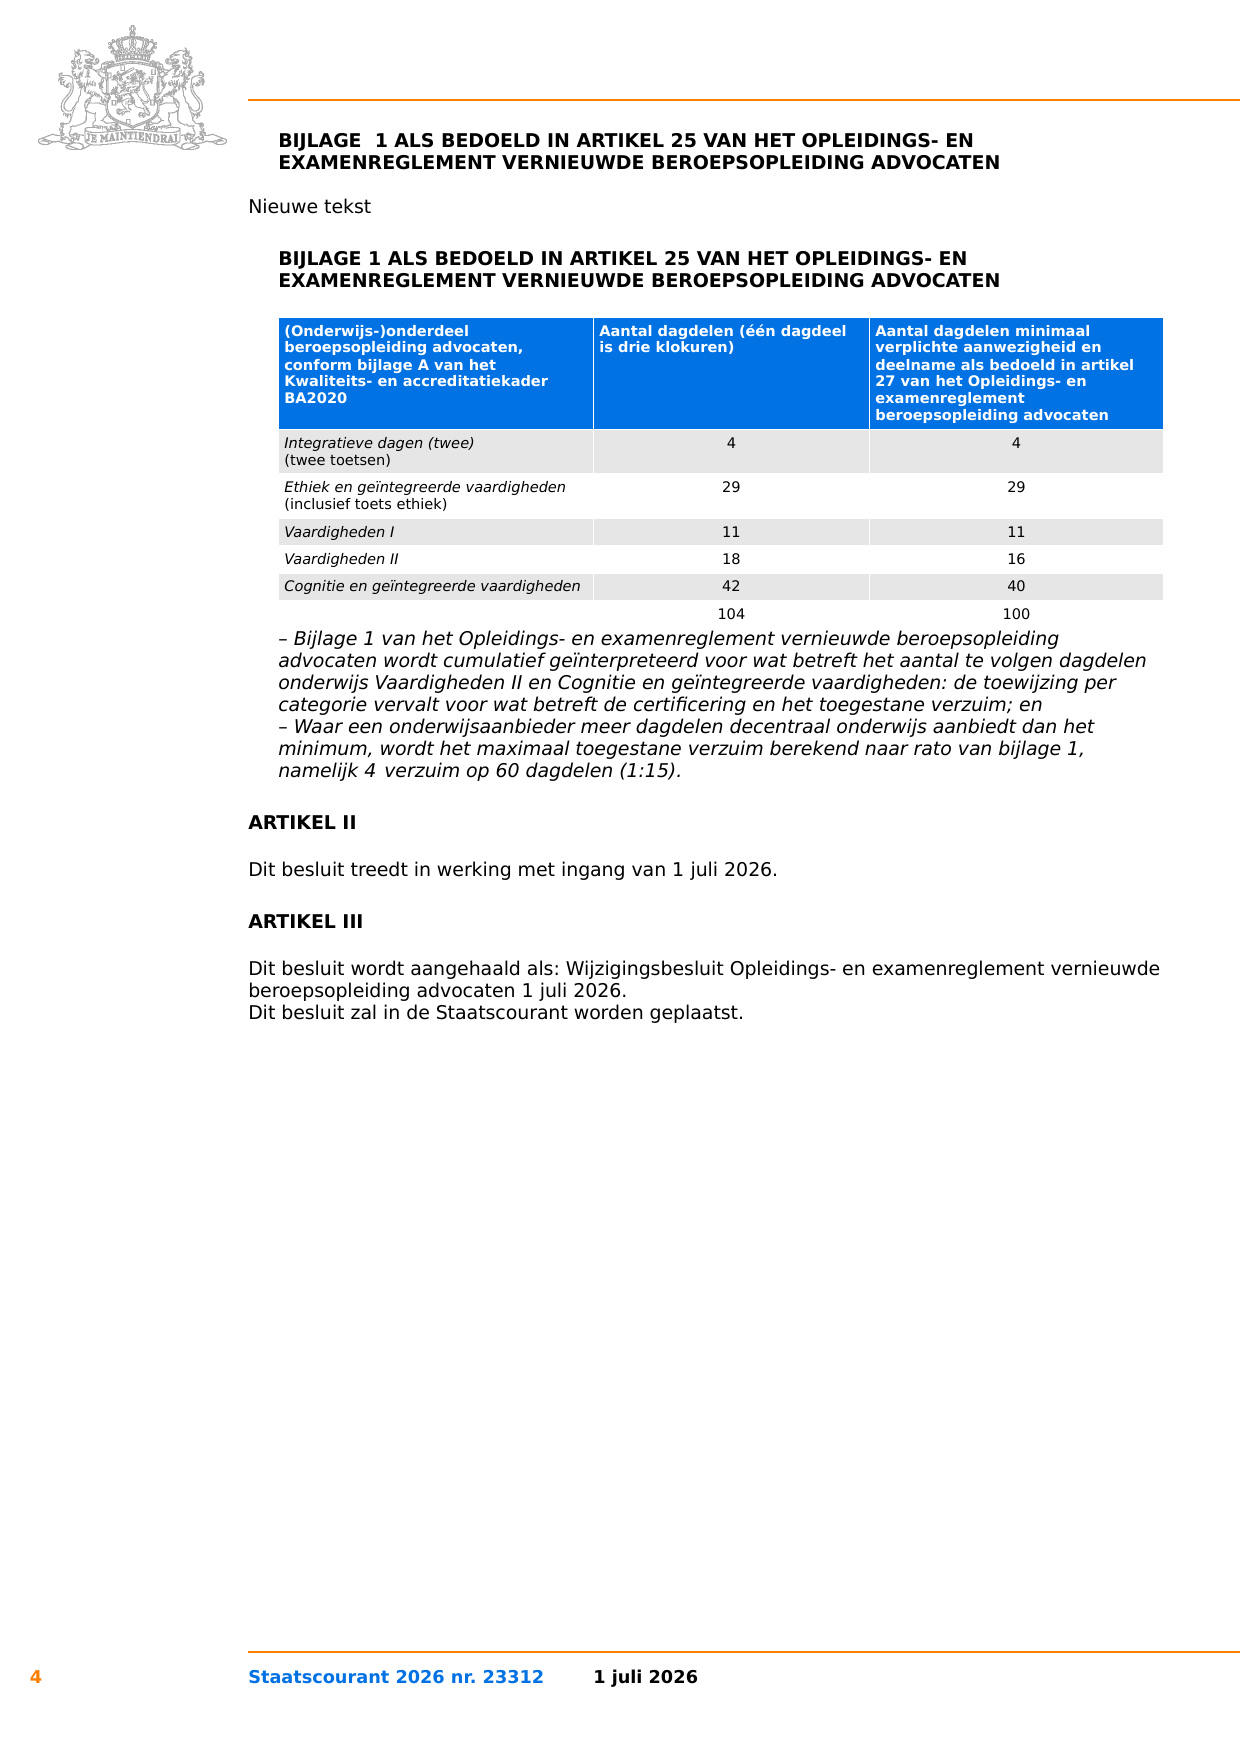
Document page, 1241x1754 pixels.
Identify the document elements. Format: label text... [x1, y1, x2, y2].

text Dit besluit wordt aangehaald als: Wijzigingsbesluit Opleidings- en examenreglement vernieuwde beroepsopleiding advocaten 1 juli 2026. [248, 958, 1163, 1002]
table_cell 11 [870, 519, 1163, 545]
table_cell 29 [870, 474, 1163, 518]
table_cell Vaardigheden I [279, 519, 593, 545]
table_cell 11 [594, 519, 869, 545]
text – Waar een onderwijsaanbieder meer dagdelen decentraal onderwijs aanbiedt dan het minimum, wordt het maximaal toegestane verzuim berekend naar rato van bijlage 1, namelijk 4 verzuim op 60 dagdelen (1:15). [278, 716, 1163, 782]
text Dit besluit treedt in werking met ingang van 1 juli 2026. [248, 859, 1163, 881]
table_cell 16 [870, 546, 1163, 572]
table_cell 42 [594, 574, 869, 600]
text Nieuwe tekst [248, 196, 1163, 218]
table_cell 100 [870, 601, 1163, 627]
table_header Aantal dagdelen minimaal verplichte aanwezigheid en deelname als bedoeld in artikel 27 van het Opleidings- en examenreglement beroepsopleiding advocaten [870, 318, 1163, 429]
table_cell Ethiek en geïntegreerde vaardigheden (inclusief toets ethiek) [279, 474, 593, 518]
picture [38, 25, 227, 150]
table_cell [279, 601, 593, 627]
table_cell 18 [594, 546, 869, 572]
text – Bijlage 1 van het Opleidings- en examenreglement vernieuwde beroepsopleiding advocaten wordt cumulatief geïnterpreteerd voor wat betreft het aantal te volgen dagdelen onderwijs Vaardigheden II en Cognitie en geïntegreerde vaardigheden: de toewijzing per categorie vervalt voor wat betreft de certificering en het toegestane verzuim; en [278, 628, 1163, 716]
table_cell 29 [594, 474, 869, 518]
subtitle BIJLAGE 1 ALS BEDOELD IN ARTIKEL 25 VAN HET OPLEIDINGS- EN EXAMENREGLEMENT VERNIEUWDE BEROEPSOPLEIDING ADVOCATEN [278, 248, 1163, 292]
subtitle ARTIKEL III [248, 911, 1163, 933]
table_cell 40 [870, 574, 1163, 600]
table_cell 104 [594, 601, 869, 627]
table_cell Cognitie en geïntegreerde vaardigheden [279, 574, 593, 600]
table_cell 4 [594, 430, 869, 473]
text Dit besluit zal in de Staatscourant worden geplaatst. [248, 1002, 1163, 1024]
table_header (Onderwijs-)onderdeel beroepsopleiding advocaten, conform bijlage A van het Kwaliteits- en accreditatiekader BA2020 [279, 318, 593, 429]
table_cell Integratieve dagen (twee) (twee toetsen) [279, 430, 593, 473]
subtitle BIJLAGE 1 ALS BEDOELD IN ARTIKEL 25 VAN HET OPLEIDINGS- EN EXAMENREGLEMENT VERNIEUWDE BEROEPSOPLEIDING ADVOCATEN [278, 130, 1163, 174]
subtitle ARTIKEL II [248, 812, 1163, 834]
table_header Aantal dagdelen (één dagdeel is drie klokuren) [594, 318, 869, 429]
table_cell Vaardigheden II [279, 546, 593, 572]
table_cell 4 [870, 430, 1163, 473]
